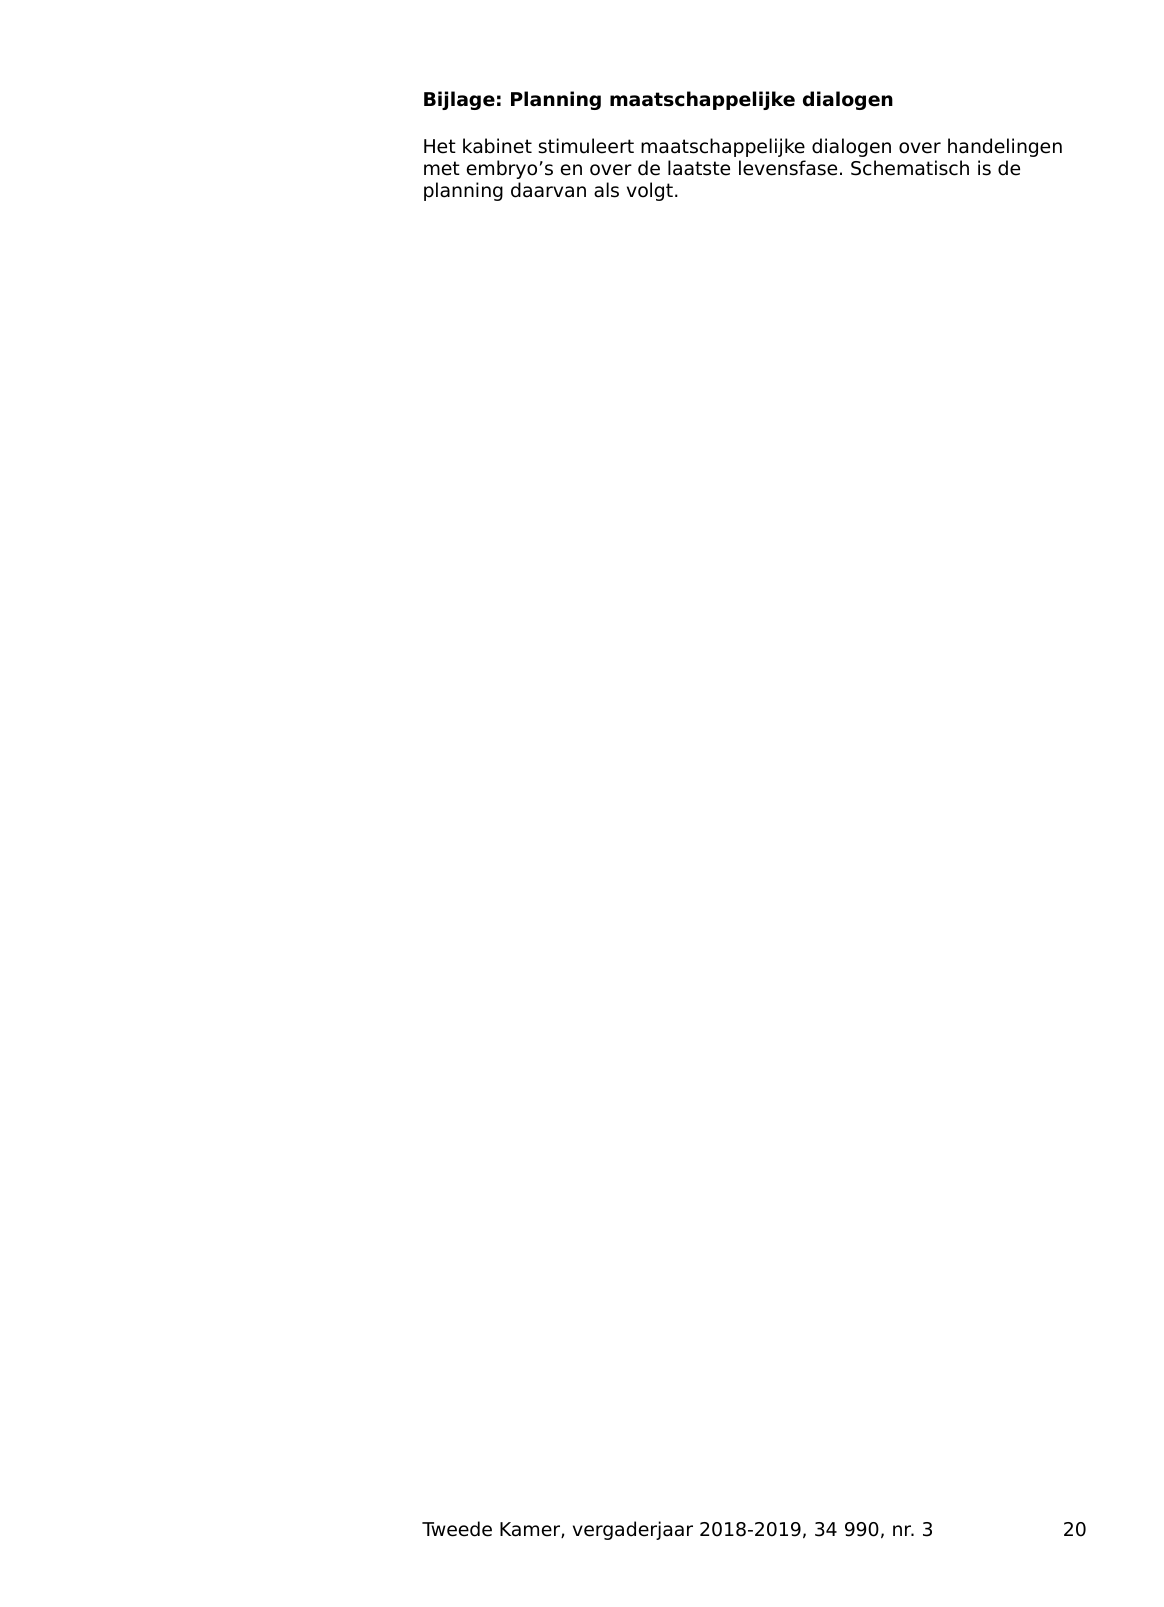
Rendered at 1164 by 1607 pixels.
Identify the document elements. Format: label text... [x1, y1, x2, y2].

subtitle Bijlage: Planning maatschappelijke dialogen [77, 89, 1087, 111]
text Het kabinet stimuleert maatschappelijke dialogen over handelingen met embryo’s en over de laatste levensfase. Schematisch is de planning daarvan als volgt. [422, 136, 1087, 202]
